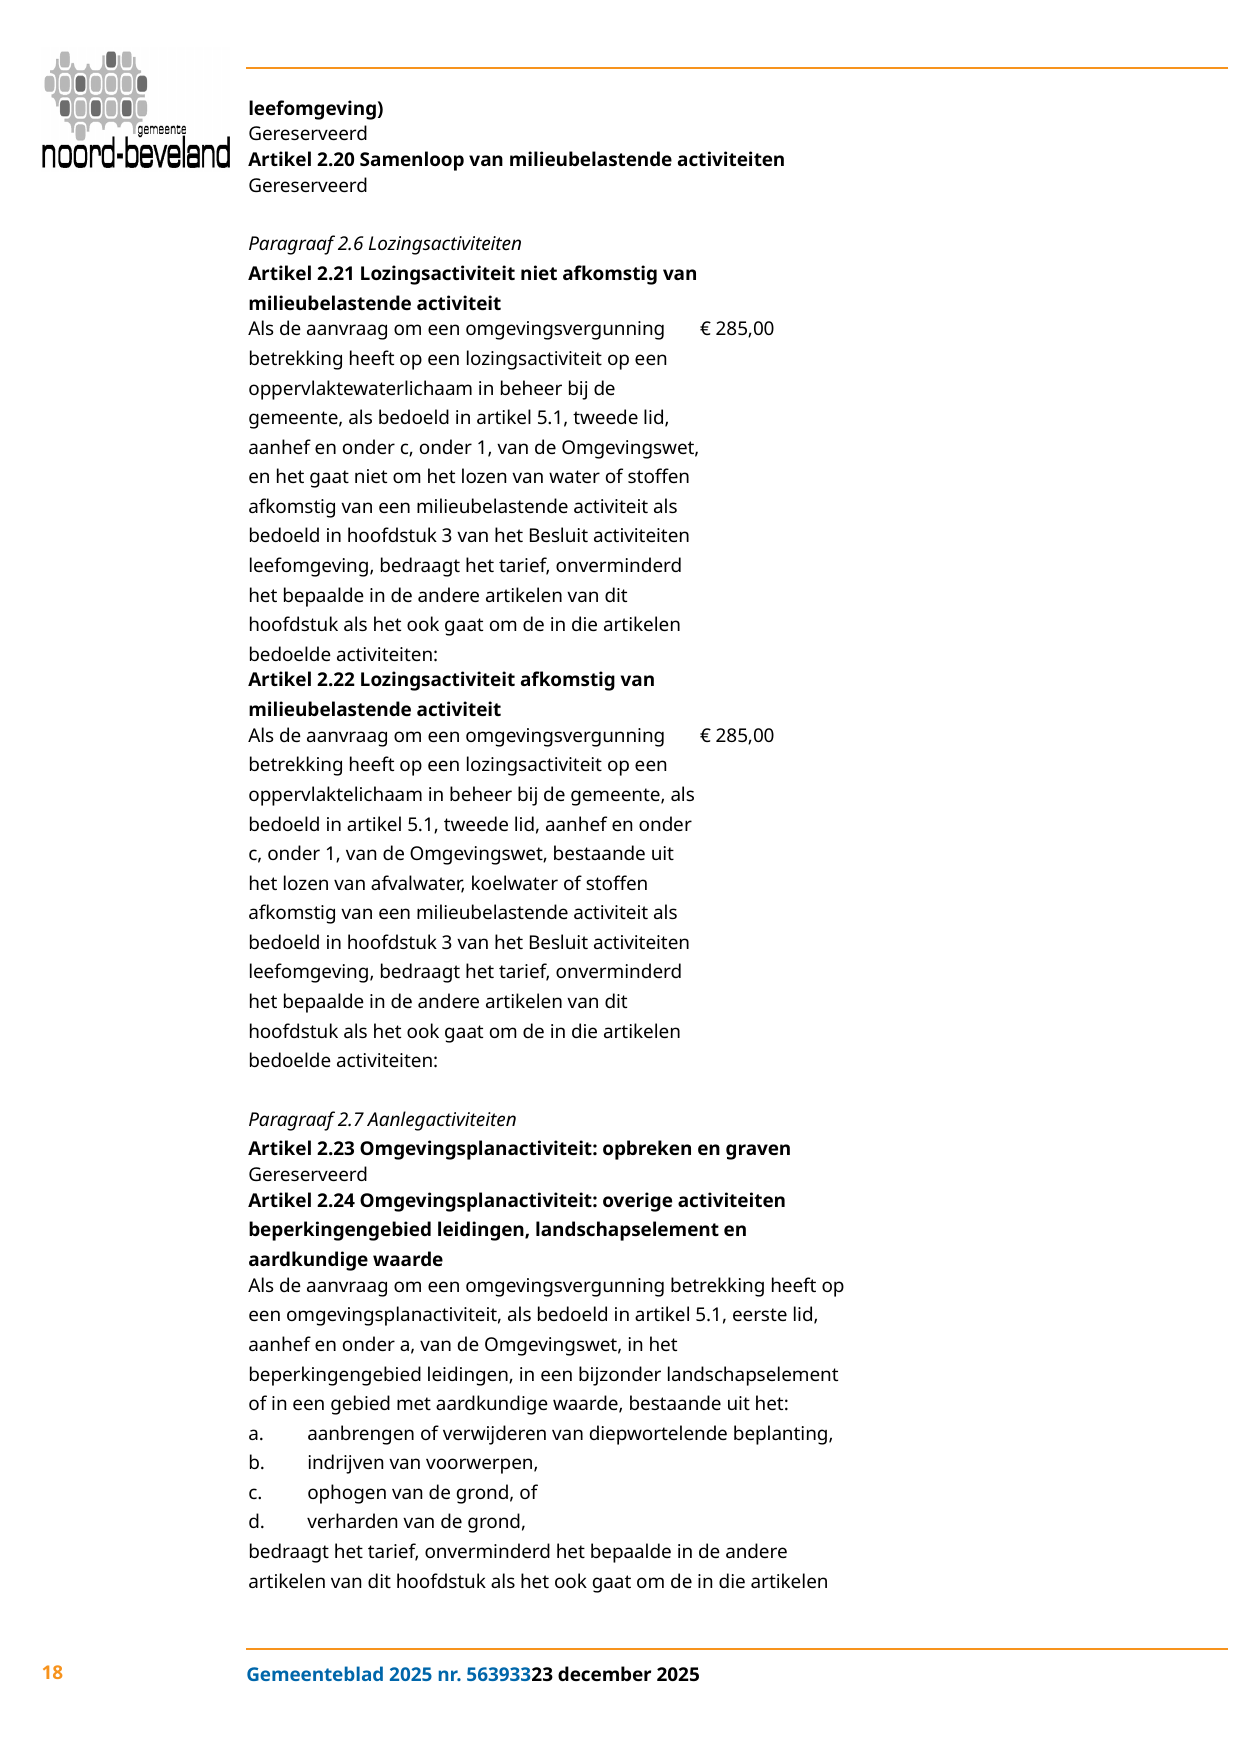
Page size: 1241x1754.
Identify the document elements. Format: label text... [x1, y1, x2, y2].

table_cell [850, 1161, 1152, 1187]
table_cell [850, 1187, 1152, 1272]
table_cell [850, 1272, 1152, 1593]
table_cell Artikel 2.20 Samenloop van milieubelastende activiteiten [248, 146, 910, 172]
table_cell [700, 667, 1152, 722]
table_header [850, 1136, 1152, 1161]
table_cell Als de aanvraag om een omgevingsvergunning betrekking heeft op een omgevingsplanactiviteit, als bedoeld in artikel 5.1, eerste lid, aanhef en onder a, van de Omgevingswet, in het beperkingengebied leidingen, in een bijzonder landschapselement of in een gebied met aardkundige waarde, bestaande uit het: aanbrengen of verwijderen van diepwortelende beplanting, indrijven van voorwerpen, ophogen van de grond, of verharden van de grond, bedraagt het tarief, onverminderd het bepaalde in de andere artikelen van dit hoofdstuk als het ook gaat om de in die artikelen [248, 1272, 850, 1593]
table_cell [910, 121, 1152, 146]
text Paragraaf 2.6 Lozingsactiviteiten [248, 231, 1152, 256]
table_header [700, 260, 1152, 316]
table_cell [910, 95, 1152, 121]
table_cell [910, 146, 1152, 172]
table_cell Gereserveerd [248, 1161, 850, 1187]
table_cell Gereserveerd [248, 172, 910, 198]
table_cell Als de aanvraag om een omgevingsvergunning betrekking heeft op een lozingsactiviteit op een oppervlaktewaterlichaam in beheer bij de gemeente, als bedoeld in artikel 5.1, tweede lid, aanhef en onder c, onder 1, van de Omgevingswet, en het gaat niet om het lozen van water of stoffen afkomstig van een milieubelastende activiteit als bedoeld in hoofdstuk 3 van het Besluit activiteiten leefomgeving, bedraagt het tarief, onverminderd het bepaalde in de andere artikelen van dit hoofdstuk als het ook gaat om de in die artikelen bedoelde activiteiten: [248, 316, 700, 667]
table_cell Als de aanvraag om een omgevingsvergunning betrekking heeft op een lozingsactiviteit op een oppervlaktelichaam in beheer bij de gemeente, als bedoeld in artikel 5.1, tweede lid, aanhef en onder c, onder 1, van de Omgevingswet, bestaande uit het lozen van afvalwater, koelwater of stoffen afkomstig van een milieubelastende activiteit als bedoeld in hoofdstuk 3 van het Besluit activiteiten leefomgeving, bedraagt het tarief, onverminderd het bepaalde in de andere artikelen van dit hoofdstuk als het ook gaat om de in die artikelen bedoelde activiteiten: [248, 722, 700, 1073]
table_cell € 285,00 [700, 722, 1152, 1073]
table_cell Artikel 2.24 Omgevingsplanactiviteit: overige activiteiten beperkingengebied leidingen, landschapselement en aardkundige waarde [248, 1187, 850, 1272]
table_header Artikel 2.23 Omgevingsplanactiviteit: opbreken en graven [248, 1136, 850, 1161]
table_cell € 285,00 [700, 316, 1152, 667]
table_cell [910, 172, 1152, 198]
table_cell leefomgeving) [248, 95, 910, 121]
table_header Artikel 2.21 Lozingsactiviteit niet afkomstig van milieubelastende activiteit [248, 260, 700, 316]
table_cell Artikel 2.22 Lozingsactiviteit afkomstig van milieubelastende activiteit [248, 667, 700, 722]
table_cell Gereserveerd [248, 121, 910, 146]
text Paragraaf 2.7 Aanlegactiviteiten [248, 1106, 1152, 1132]
picture [41, 47, 231, 172]
